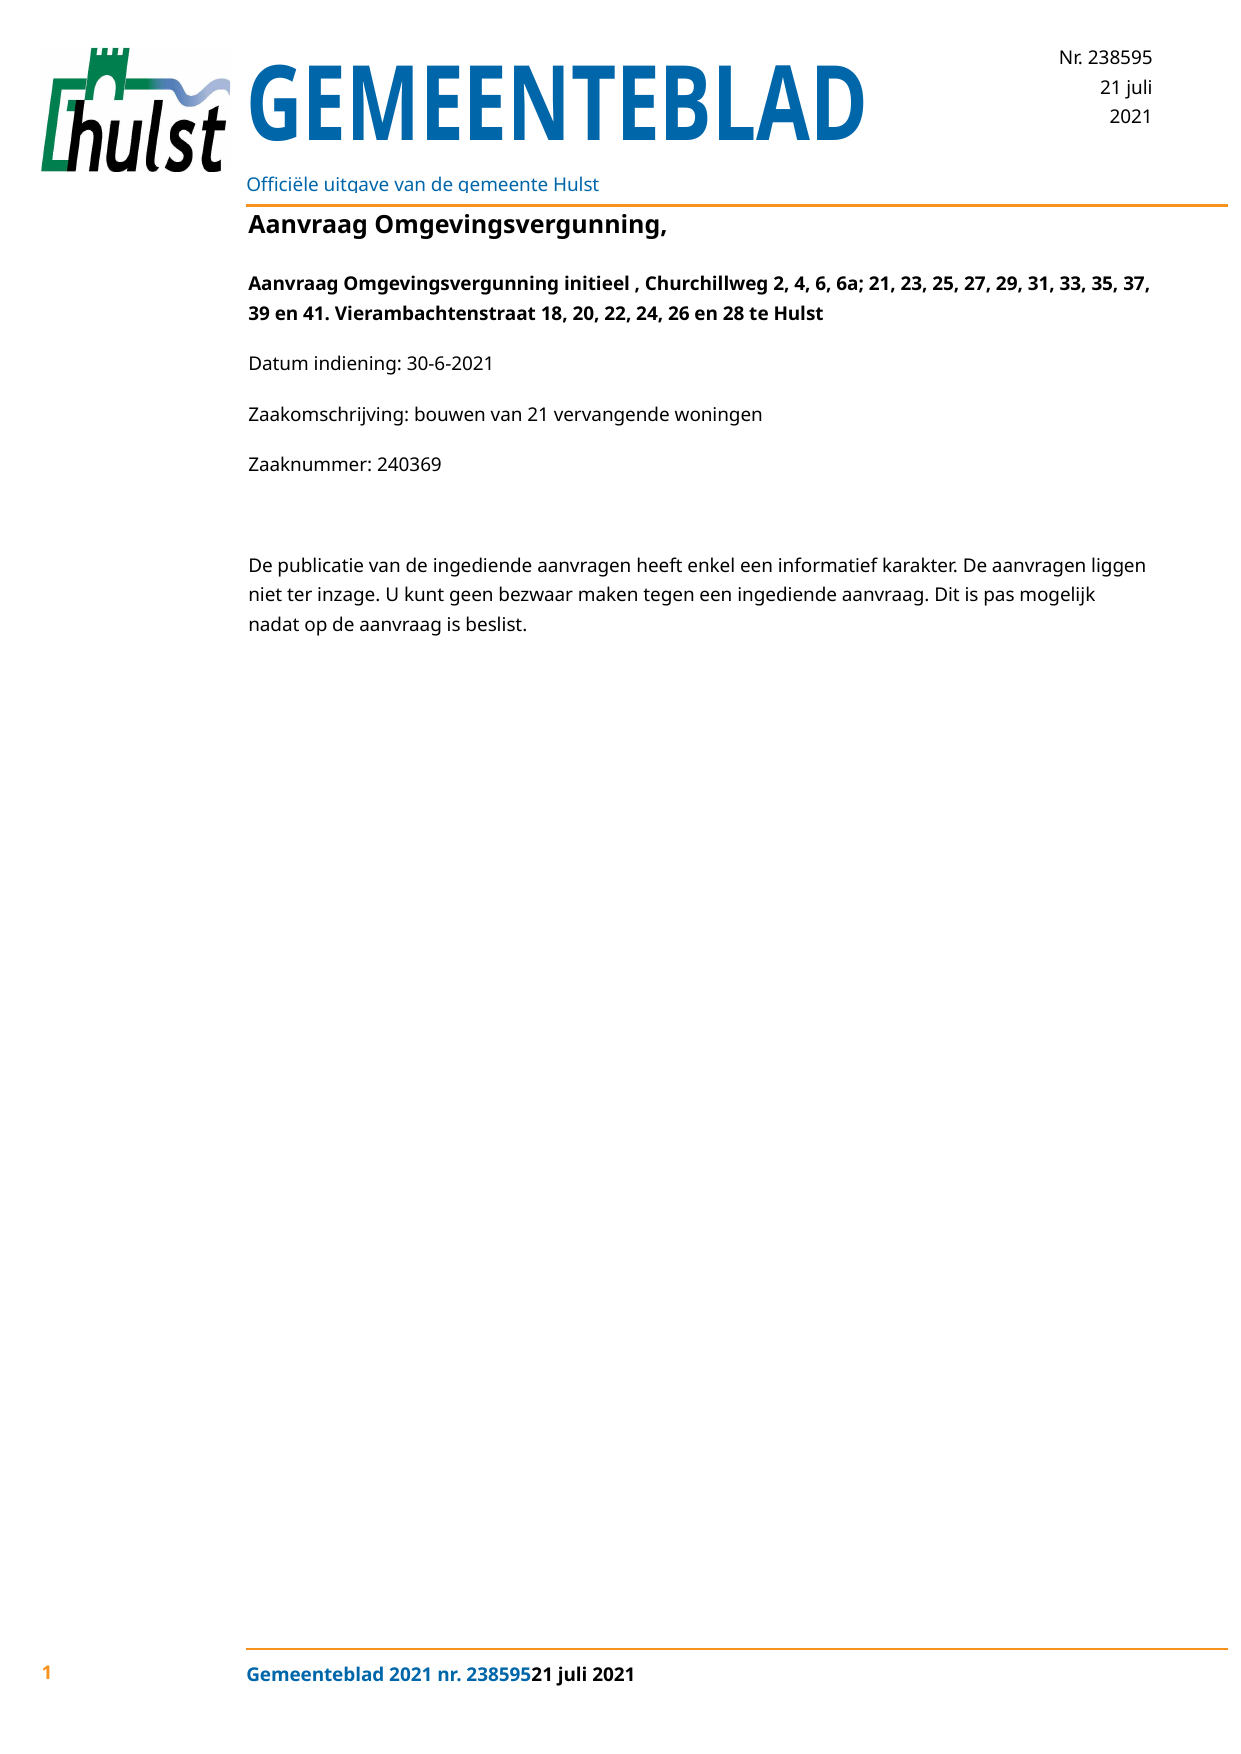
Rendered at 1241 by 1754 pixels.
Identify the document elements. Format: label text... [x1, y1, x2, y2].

text Zaaknummer: 240369 [248, 451, 1152, 477]
text De publicatie van de ingediende aanvragen heeft enkel een informatief karakter. De aanvragen liggen niet ter inzage. U kunt geen bezwaar maken tegen een ingediende aanvraag. Dit is pas mogelijk nadat op de aanvraag is beslist. [248, 552, 1152, 637]
text Datum indiening: 30-6-2021 [248, 350, 1152, 376]
picture [41, 47, 231, 172]
text Aanvraag Omgevingsvergunning initieel , Churchillweg 2, 4, 6, 6a; 21, 23, 25, 27, 29, 31, 33, 35, 37, 39 en 41. Vierambachtenstraat 18, 20, 22, 24, 26 en 28 te Hulst [248, 270, 1152, 326]
text Aanvraag Omgevingsvergunning, [248, 207, 1152, 241]
text Zaakomschrijving: bouwen van 21 vervangende woningen [248, 401, 1152, 426]
